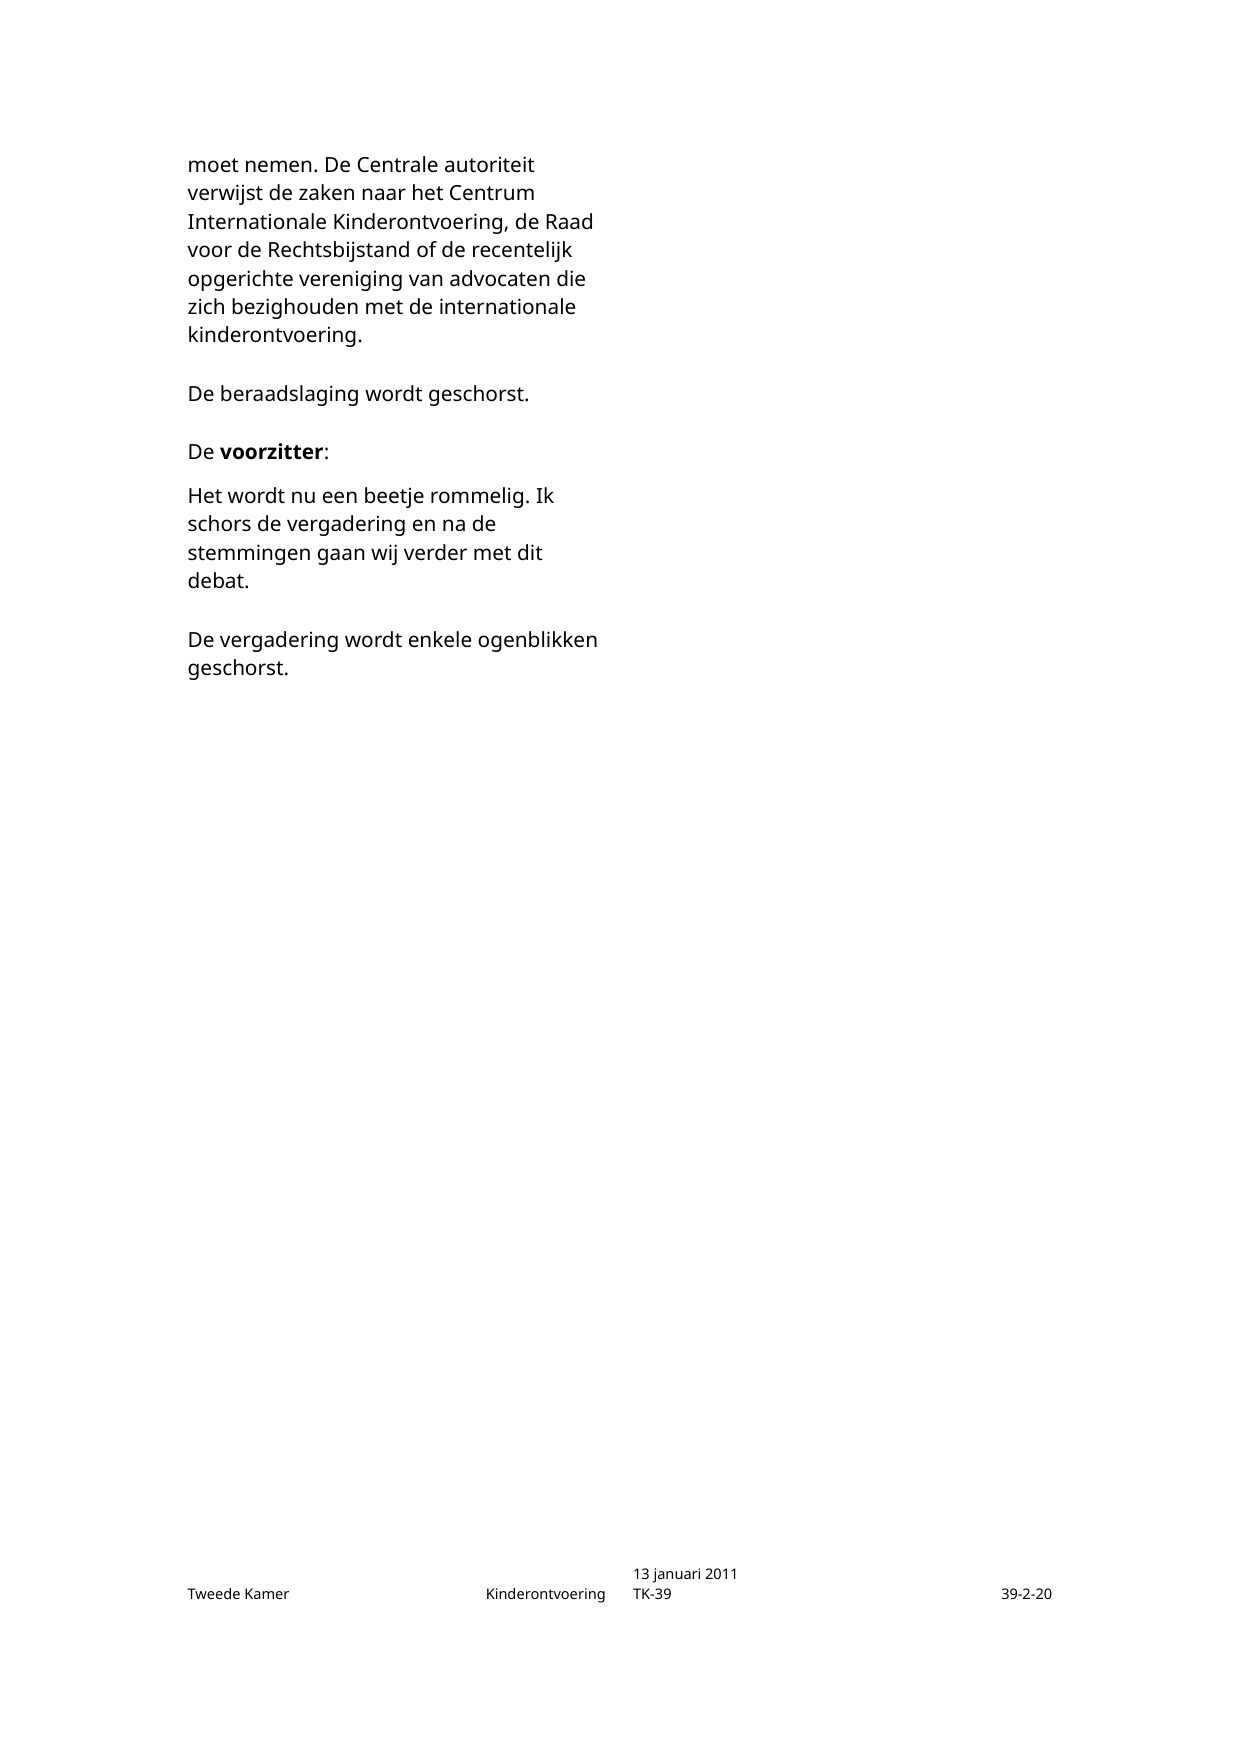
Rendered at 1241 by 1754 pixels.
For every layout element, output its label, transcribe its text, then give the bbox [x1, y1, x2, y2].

text De vergadering wordt enkele ogenblikken geschorst. [187, 625, 605, 682]
text Het wordt nu een beetje rommelig. Ik schors de vergadering en na de stemmingen gaan wij verder met dit debat. [187, 481, 605, 595]
text De voorzitter: [187, 437, 605, 466]
text moet nemen. De Centrale autoriteit verwijst de zaken naar het Centrum Internationale Kinderontvoering, de Raad voor de Rechtsbijstand of de recentelijk opgerichte vereniging van advocaten die zich bezighouden met de internationale kinderontvoering. [187, 150, 605, 349]
text De beraadslaging wordt geschorst. [187, 379, 605, 407]
